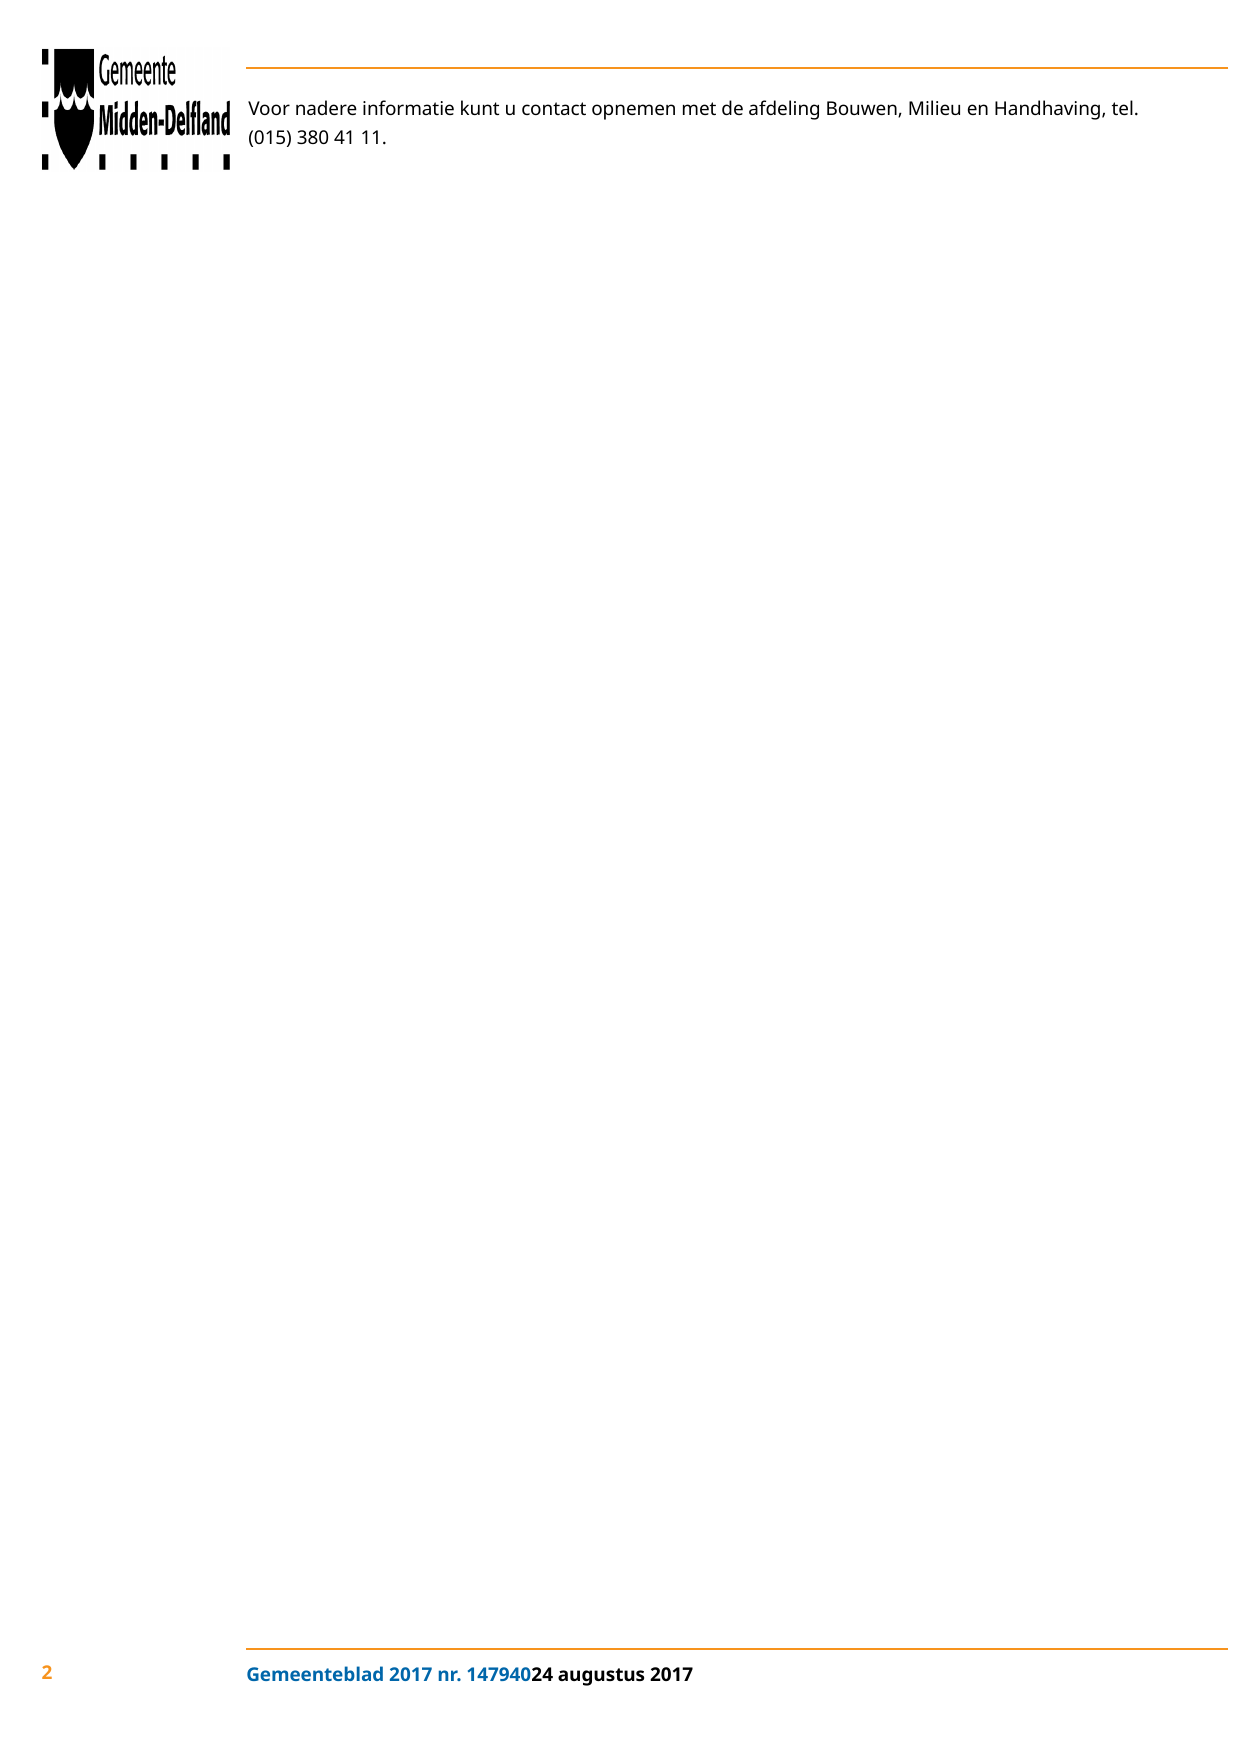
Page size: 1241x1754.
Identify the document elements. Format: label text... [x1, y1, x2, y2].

picture [41, 47, 231, 172]
text Voor nadere informatie kunt u contact opnemen met de afdeling Bouwen, Milieu en Handhaving, tel. (015) 380 41 11. [248, 95, 1152, 150]
